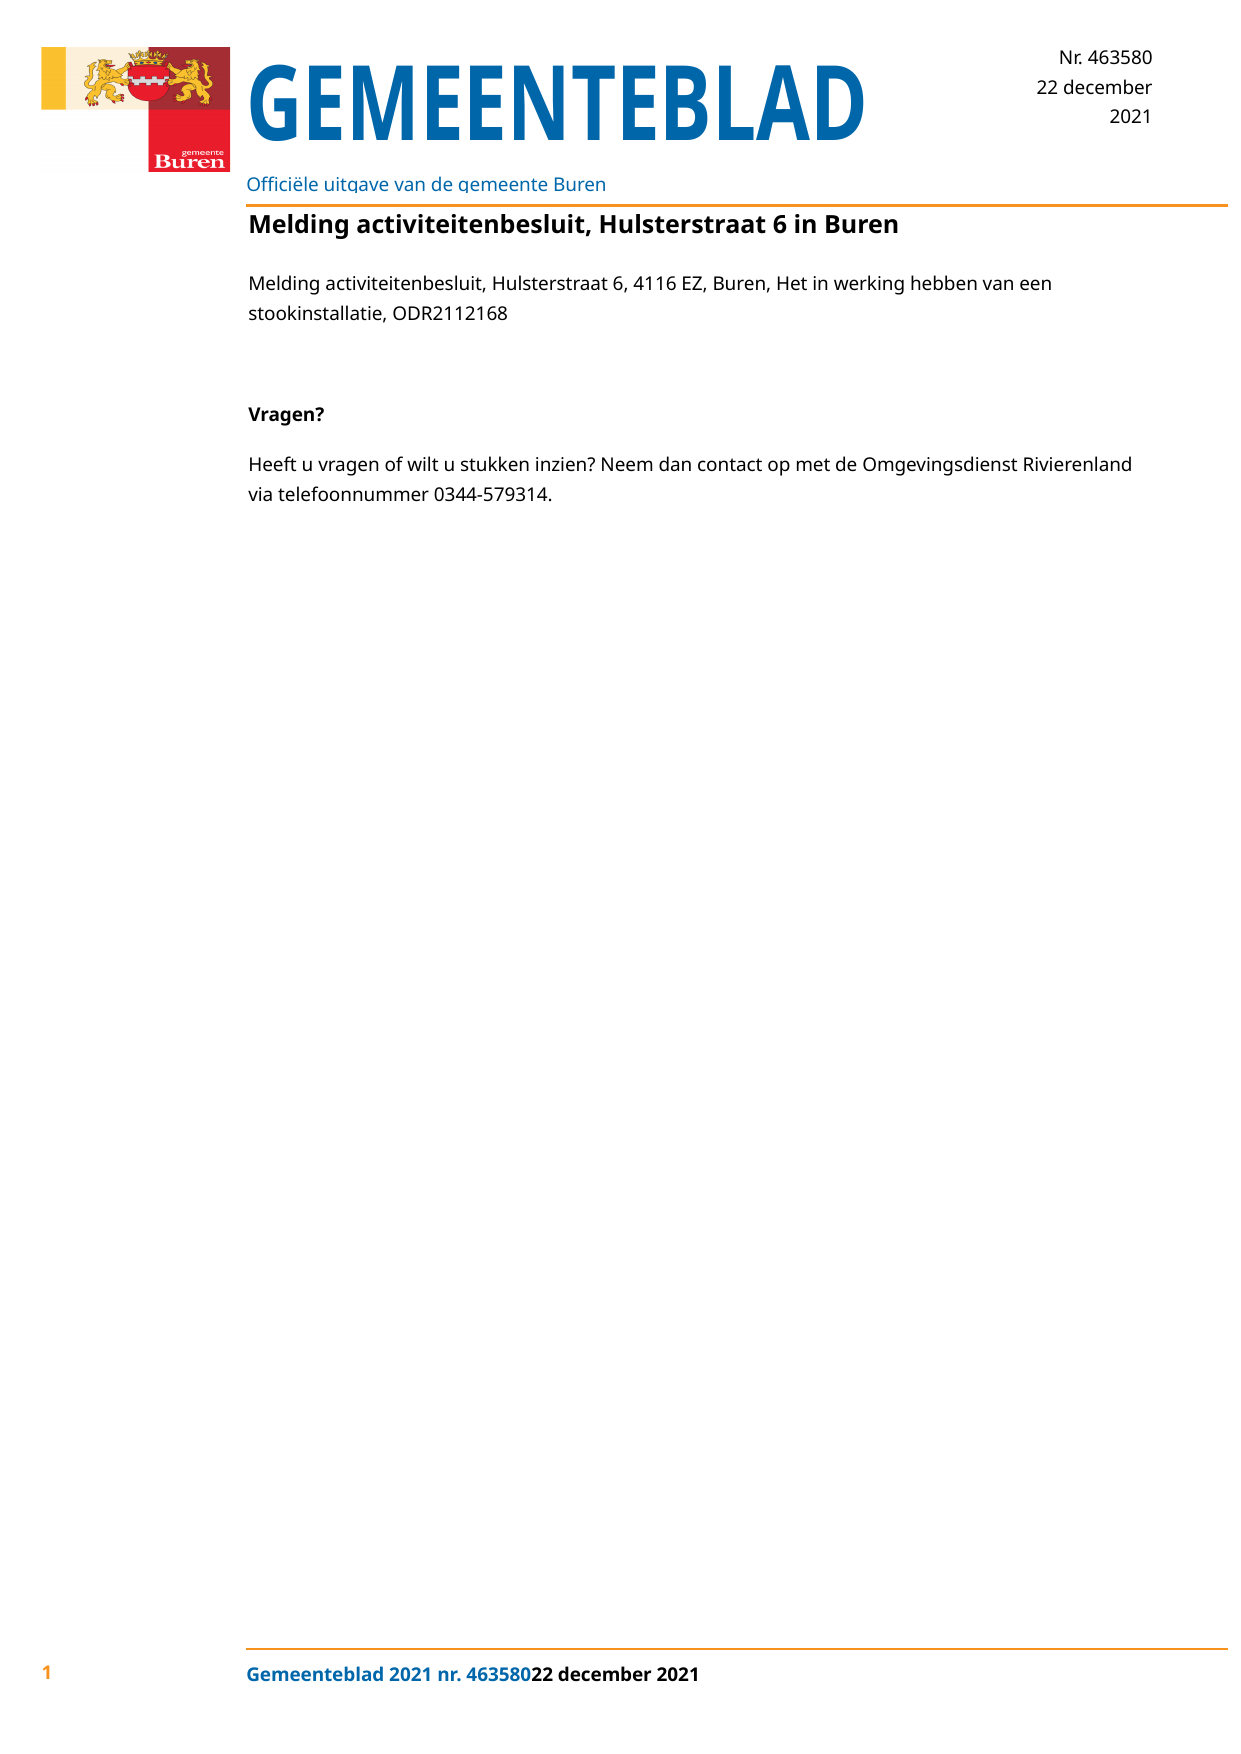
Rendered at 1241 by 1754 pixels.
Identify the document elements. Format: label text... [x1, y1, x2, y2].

text Vragen? [248, 401, 1152, 426]
picture [41, 47, 231, 172]
text Melding activiteitenbesluit, Hulsterstraat 6, 4116 EZ, Buren, Het in werking hebben van een stookinstallatie, ODR2112168 [248, 270, 1152, 326]
text Melding activiteitenbesluit, Hulsterstraat 6 in Buren [248, 207, 1152, 241]
text Heeft u vragen of wilt u stukken inzien? Neem dan contact op met de Omgevingsdienst Rivierenland via telefoonnummer 0344-579314. [248, 451, 1152, 506]
